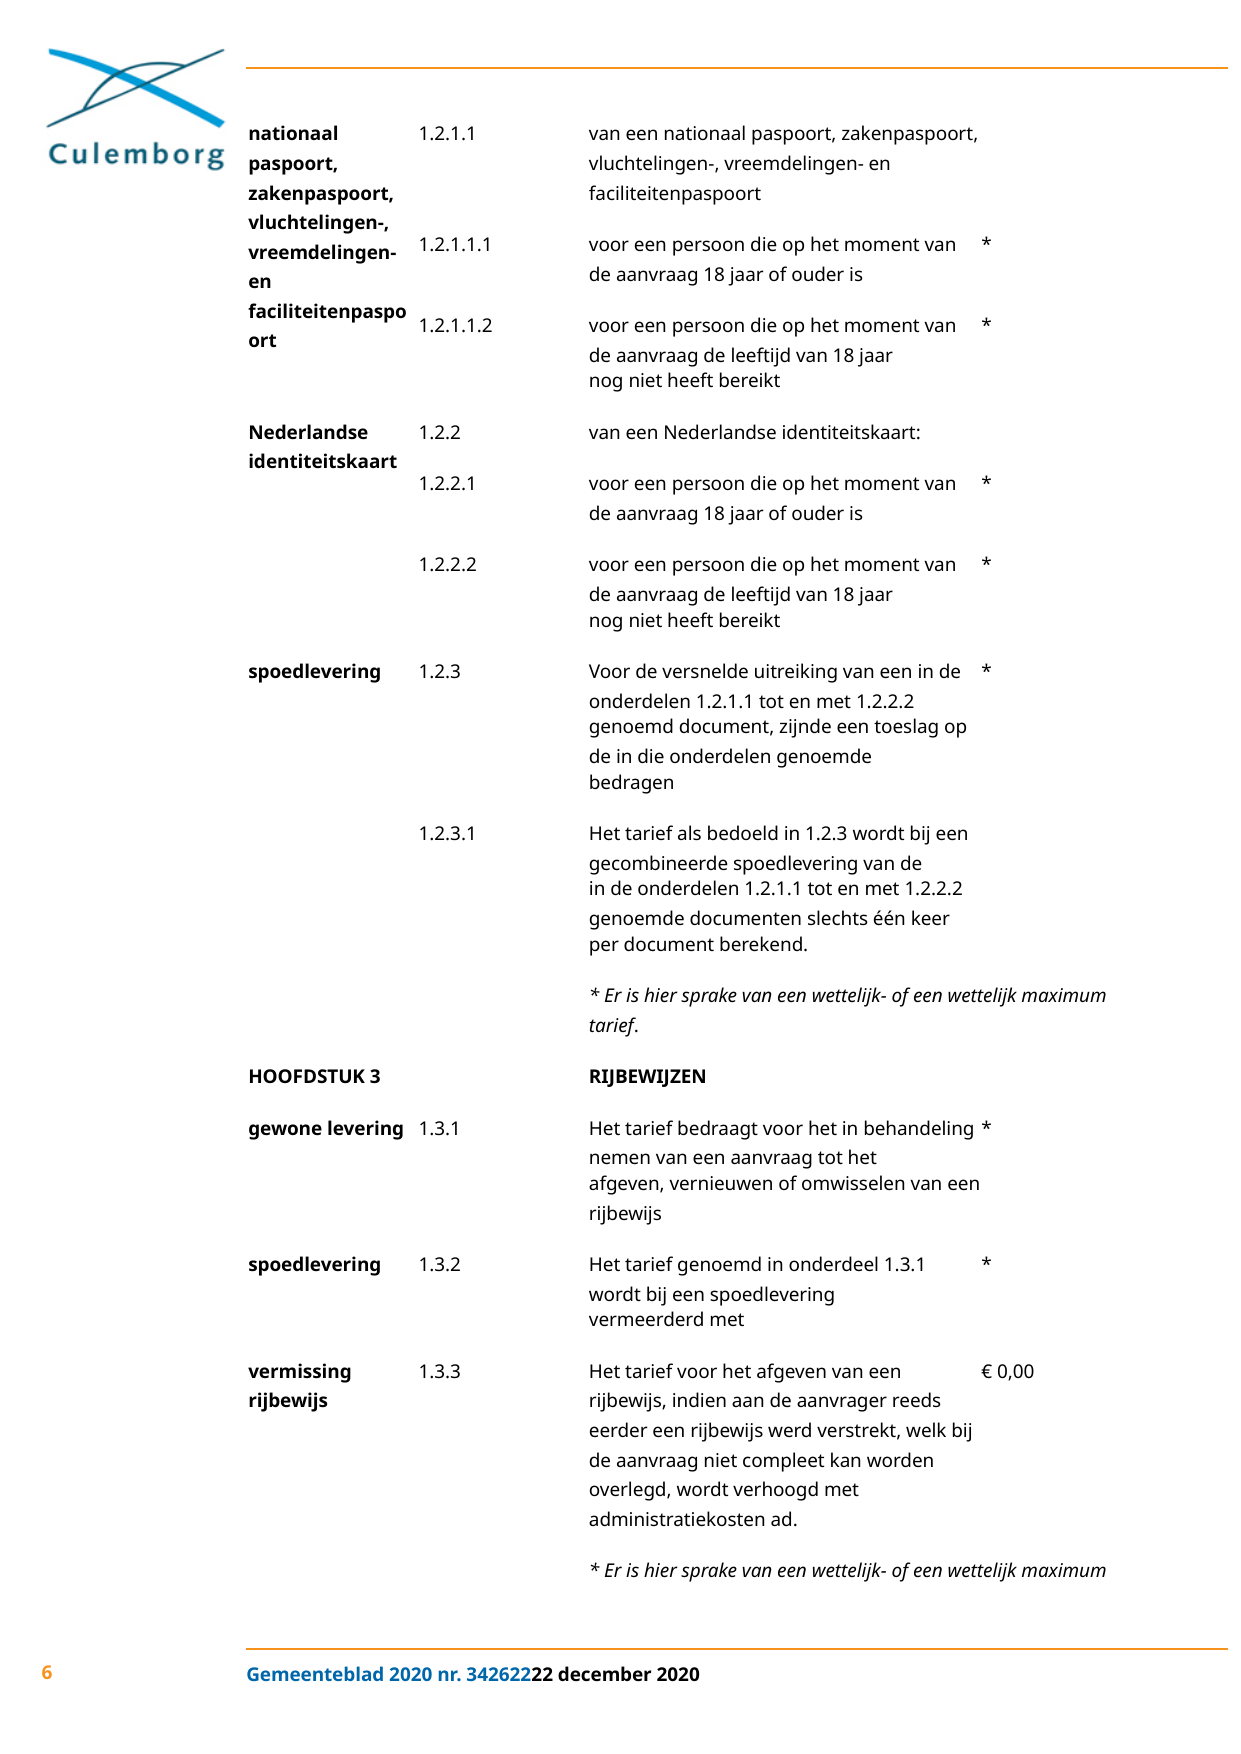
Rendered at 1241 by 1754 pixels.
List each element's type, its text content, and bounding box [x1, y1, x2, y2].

table_cell [418, 368, 589, 393]
table_cell [981, 286, 1152, 312]
table_cell * [981, 1251, 1152, 1307]
table_cell [418, 1307, 589, 1332]
table_cell [418, 769, 589, 794]
table_cell [248, 795, 418, 820]
table_cell € 0,00 [981, 1358, 1152, 1532]
table_cell [248, 1332, 418, 1358]
table_cell [589, 1532, 981, 1557]
table_cell [981, 445, 1152, 470]
table_cell [589, 1089, 981, 1115]
table_cell [248, 633, 418, 658]
table_cell [589, 286, 981, 312]
table_cell nationaal paspoort, zakenpaspoort, vluchtelingen-, vreemdelingen- en faciliteitenpaspoort [248, 121, 418, 393]
table_cell [418, 526, 589, 551]
table_cell [418, 286, 589, 312]
table_cell [981, 1532, 1152, 1557]
table_cell [418, 393, 589, 419]
table_cell [981, 1332, 1152, 1358]
table_cell [981, 1170, 1152, 1226]
table_cell Het tarief voor het afgeven van een rijbewijs, indien aan de aanvrager reeds eerder een rijbewijs werd verstrekt, welk bij de aanvraag niet compleet kan worden overlegd, wordt verhoogd met administratiekosten ad. [589, 1358, 981, 1532]
table_cell [981, 1089, 1152, 1115]
table_cell 1.2.1.1.2 [418, 312, 589, 367]
table_cell * Er is hier sprake van een wettelijk- of een wettelijk maximum [589, 1558, 1152, 1583]
table_cell [981, 526, 1152, 551]
table_cell [418, 983, 589, 1038]
table_cell [981, 957, 1152, 982]
table_cell [981, 795, 1152, 820]
table_cell 1.2.1.1.1 [418, 231, 589, 286]
table_cell [418, 876, 589, 931]
table_cell genoemd document, zijnde een toeslag op de in die onderdelen genoemde [589, 714, 981, 769]
table_cell [589, 957, 981, 982]
table_cell RIJBEWIJZEN [589, 1064, 981, 1089]
table_cell in de onderdelen 1.2.1.1 tot en met 1.2.2.2 genoemde documenten slechts één keer [589, 876, 981, 931]
table_cell voor een persoon die op het moment van de aanvraag de leeftijd van 18 jaar [589, 312, 981, 367]
table_cell voor een persoon die op het moment van de aanvraag 18 jaar of ouder is [589, 470, 981, 526]
table_cell [418, 1532, 589, 1557]
table_cell [981, 368, 1152, 393]
table_cell [981, 205, 1152, 231]
table_cell [589, 795, 981, 820]
table_cell spoedlevering [248, 1251, 418, 1307]
table_cell [981, 1038, 1152, 1063]
table_cell [248, 957, 418, 982]
table_cell afgeven, vernieuwen of omwisselen van een rijbewijs [589, 1170, 981, 1226]
table_cell voor een persoon die op het moment van de aanvraag 18 jaar of ouder is [589, 231, 981, 286]
table_cell * [981, 312, 1152, 367]
table_cell [418, 205, 589, 231]
table_cell van een nationaal paspoort, zakenpaspoort, vluchtelingen-, vreemdelingen- en faciliteitenpaspoort [589, 121, 981, 205]
table_cell [981, 393, 1152, 419]
table_cell 1.3.2 [418, 1251, 589, 1307]
table_cell [418, 957, 589, 982]
table_cell [248, 931, 418, 957]
table_cell 1.2.2.1 [418, 470, 589, 526]
table_cell [418, 607, 589, 632]
table_cell 1.2.3 [418, 658, 589, 713]
table_cell 1.2.3.1 [418, 820, 589, 876]
table_cell van een Nederlandse identiteitskaart: [589, 419, 1152, 445]
table_cell [418, 1226, 589, 1251]
table_cell 1.3.1 [418, 1115, 589, 1170]
table_cell [981, 714, 1152, 769]
table_cell vermeerderd met [589, 1307, 981, 1332]
table_cell [248, 983, 418, 1038]
table_cell voor een persoon die op het moment van de aanvraag de leeftijd van 18 jaar [589, 551, 981, 607]
table_cell [248, 820, 418, 876]
table_cell [248, 1089, 418, 1115]
table_cell 1.2.1.1 [418, 121, 589, 205]
table_cell 1.2.2.2 [418, 551, 589, 607]
table_cell Het tarief bedraagt voor het in behandeling nemen van een aanvraag tot het [589, 1115, 981, 1170]
table_cell nog niet heeft bereikt [589, 368, 981, 393]
table_cell [589, 526, 981, 551]
table_cell gewone levering [248, 1115, 418, 1170]
table_cell [418, 1332, 589, 1358]
table_cell [589, 205, 981, 231]
table_cell * [981, 470, 1152, 526]
table_cell Het tarief genoemd in onderdeel 1.3.1 wordt bij een spoedlevering [589, 1251, 981, 1307]
table_cell [589, 633, 981, 658]
table_cell [248, 393, 418, 419]
table_cell [589, 1226, 981, 1251]
table_cell * [981, 231, 1152, 286]
table_cell [589, 95, 981, 121]
table_cell [589, 393, 981, 419]
table_cell [981, 95, 1152, 121]
table_cell [248, 1558, 418, 1583]
table_cell 1.3.3 [418, 1358, 589, 1532]
table_cell [418, 1089, 589, 1115]
table_cell [981, 607, 1152, 632]
table_cell [981, 1307, 1152, 1332]
table_cell [418, 1170, 589, 1226]
table_cell bedragen [589, 769, 981, 794]
table_cell Nederlandse identiteitskaart [248, 419, 418, 632]
table_cell [589, 445, 981, 470]
table_cell [981, 633, 1152, 658]
table_cell vermissing rijbewijs [248, 1358, 418, 1532]
table_cell HOOFDSTUK 3 [248, 1064, 589, 1089]
table_cell * Er is hier sprake van een wettelijk- of een wettelijk maximum tarief. [589, 983, 1152, 1038]
table_cell spoedlevering [248, 658, 418, 794]
table_cell [418, 714, 589, 769]
table_cell [418, 95, 589, 121]
table_cell [248, 1532, 418, 1557]
table_cell * [981, 1115, 1152, 1170]
table_cell [981, 121, 1152, 205]
table_cell [981, 931, 1152, 957]
table_cell [248, 876, 418, 931]
table_cell Het tarief als bedoeld in 1.2.3 wordt bij een gecombineerde spoedlevering van de [589, 820, 981, 876]
table_cell Voor de versnelde uitreiking van een in de onderdelen 1.2.1.1 tot en met 1.2.2.2 [589, 658, 981, 713]
table_cell [248, 1170, 418, 1226]
table_cell [418, 1038, 589, 1063]
table_cell * [981, 658, 1152, 713]
table_cell [418, 931, 589, 957]
table_cell [248, 1226, 418, 1251]
table_cell [418, 633, 589, 658]
table_cell [248, 1038, 418, 1063]
table_cell [418, 1558, 589, 1583]
table_cell [981, 876, 1152, 931]
table_cell [589, 1038, 981, 1063]
table_cell nog niet heeft bereikt [589, 607, 981, 632]
table_cell [248, 95, 418, 121]
table_cell [981, 1064, 1152, 1089]
table_cell [981, 769, 1152, 794]
table_cell [418, 795, 589, 820]
table_cell [248, 1307, 418, 1332]
table_cell * [981, 551, 1152, 607]
picture [41, 47, 231, 172]
table_cell [589, 1332, 981, 1358]
table_cell [981, 1226, 1152, 1251]
table_cell per document berekend. [589, 931, 981, 957]
table_cell 1.2.2 [418, 419, 589, 445]
table_cell [418, 445, 589, 470]
table_cell [981, 820, 1152, 876]
